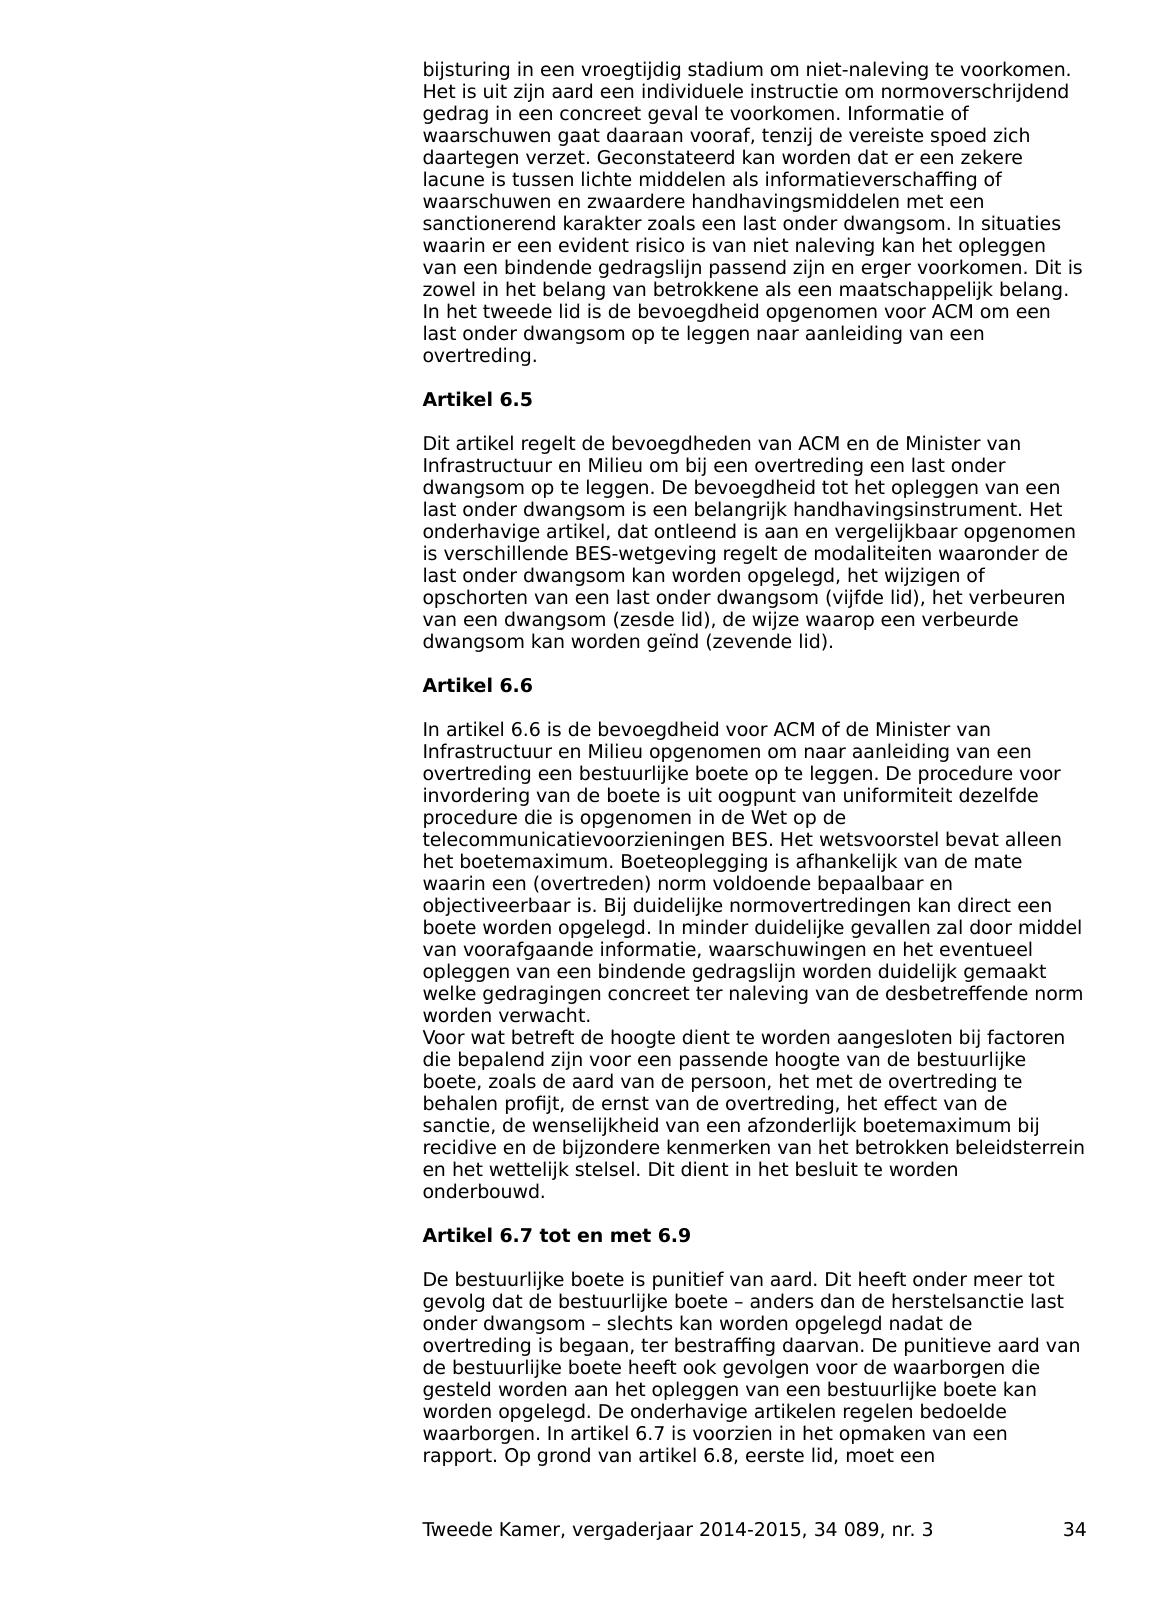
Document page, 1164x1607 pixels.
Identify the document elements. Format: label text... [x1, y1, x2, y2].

subtitle Artikel 6.6 [422, 675, 1087, 697]
text De bestuurlijke boete is punitief van aard. Dit heeft onder meer tot gevolg dat de bestuurlijke boete – anders dan de herstelsanctie last onder dwangsom – slechts kan worden opgelegd nadat de overtreding is begaan, ter bestraffing daarvan. De punitieve aard van de bestuurlijke boete heeft ook gevolgen voor de waarborgen die gesteld worden aan het opleggen van een bestuurlijke boete kan worden opgelegd. De onderhavige artikelen regelen bedoelde waarborgen. In artikel 6.7 is voorzien in het opmaken van een rapport. Op grond van artikel 6.8, eerste lid, moet een [422, 1269, 1087, 1467]
subtitle Artikel 6.7 tot en met 6.9 [422, 1225, 1087, 1247]
subtitle Artikel 6.5 [422, 389, 1087, 411]
text bijsturing in een vroegtijdig stadium om niet-naleving te voorkomen. Het is uit zijn aard een individuele instructie om normoverschrijdend gedrag in een concreet geval te voorkomen. Informatie of waarschuwen gaat daaraan vooraf, tenzij de vereiste spoed zich daartegen verzet. Geconstateerd kan worden dat er een zekere lacune is tussen lichte middelen als informatieverschaffing of waarschuwen en zwaardere handhavingsmiddelen met een sanctionerend karakter zoals een last onder dwangsom. In situaties waarin er een evident risico is van niet naleving kan het opleggen van een bindende gedragslijn passend zijn en erger voorkomen. Dit is zowel in het belang van betrokkene als een maatschappelijk belang. In het tweede lid is de bevoegdheid opgenomen voor ACM om een last onder dwangsom op te leggen naar aanleiding van een overtreding. [422, 59, 1087, 367]
text Dit artikel regelt de bevoegdheden van ACM en de Minister van Infrastructuur en Milieu om bij een overtreding een last onder dwangsom op te leggen. De bevoegdheid tot het opleggen van een last onder dwangsom is een belangrijk handhavingsinstrument. Het onderhavige artikel, dat ontleend is aan en vergelijkbaar opgenomen is verschillende BES-wetgeving regelt de modaliteiten waaronder de last onder dwangsom kan worden opgelegd, het wijzigen of opschorten van een last onder dwangsom (vijfde lid), het verbeuren van een dwangsom (zesde lid), de wijze waarop een verbeurde dwangsom kan worden geïnd (zevende lid). [422, 433, 1087, 653]
text In artikel 6.6 is de bevoegdheid voor ACM of de Minister van Infrastructuur en Milieu opgenomen om naar aanleiding van een overtreding een bestuurlijke boete op te leggen. De procedure voor invordering van de boete is uit oogpunt van uniformiteit dezelfde procedure die is opgenomen in de Wet op de telecommunicatievoorzieningen BES. Het wetsvoorstel bevat alleen het boetemaximum. Boeteoplegging is afhankelijk van de mate waarin een (overtreden) norm voldoende bepaalbaar en objectiveerbaar is. Bij duidelijke normovertredingen kan direct een boete worden opgelegd. In minder duidelijke gevallen zal door middel van voorafgaande informatie, waarschuwingen en het eventueel opleggen van een bindende gedragslijn worden duidelijk gemaakt welke gedragingen concreet ter naleving van de desbetreffende norm worden verwacht. [422, 719, 1087, 1027]
text Voor wat betreft de hoogte dient te worden aangesloten bij factoren die bepalend zijn voor een passende hoogte van de bestuurlijke boete, zoals de aard van de persoon, het met de overtreding te behalen profijt, de ernst van de overtreding, het effect van de sanctie, de wenselijkheid van een afzonderlijk boetemaximum bij recidive en de bijzondere kenmerken van het betrokken beleidsterrein en het wettelijk stelsel. Dit dient in het besluit te worden onderbouwd. [422, 1027, 1087, 1203]
